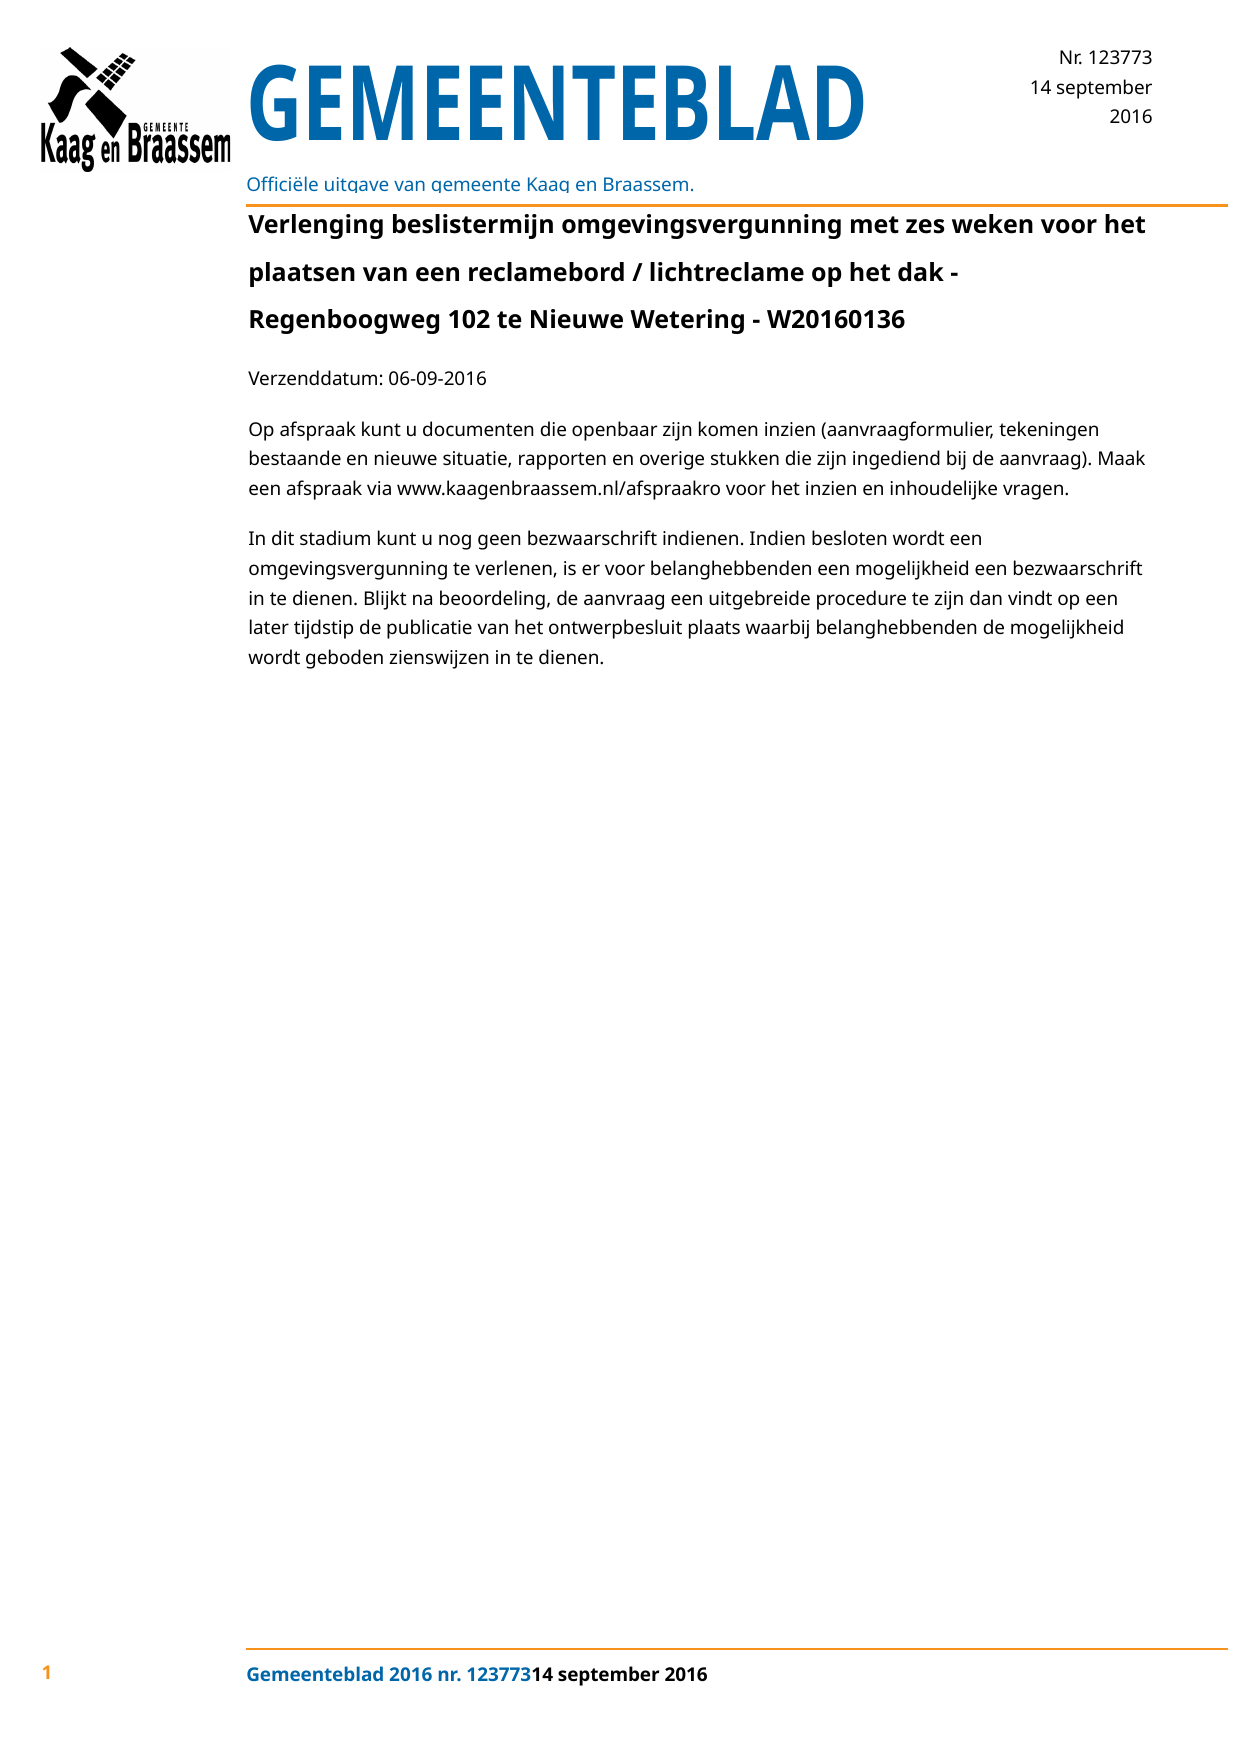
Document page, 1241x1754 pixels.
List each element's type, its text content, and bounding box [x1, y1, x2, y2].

picture [41, 47, 231, 172]
text In dit stadium kunt u nog geen bezwaarschrift indienen. Indien besloten wordt een omgevingsvergunning te verlenen, is er voor belanghebbenden een mogelijkheid een bezwaarschrift in te dienen. Blijkt na beoordeling, de aanvraag een uitgebreide procedure te zijn dan vindt op een later tijdstip de publicatie van het ontwerpbesluit plaats waarbij belanghebbenden de mogelijkheid wordt geboden zienswijzen in te dienen. [248, 526, 1152, 669]
text Verlenging beslistermijn omgevingsvergunning met zes weken voor het plaatsen van een reclamebord / lichtreclame op het dak - Regenboogweg 102 te Nieuwe Wetering - W20160136 [248, 207, 1152, 336]
text Verzenddatum: 06-09-2016 [248, 366, 1152, 391]
text Op afspraak kunt u documenten die openbaar zijn komen inzien (aanvraagformulier, tekeningen bestaande en nieuwe situatie, rapporten en overige stukken die zijn ingediend bij de aanvraag). Maak een afspraak via www.kaagenbraassem.nl/afspraakro voor het inzien en inhoudelijke vragen. [248, 416, 1152, 501]
